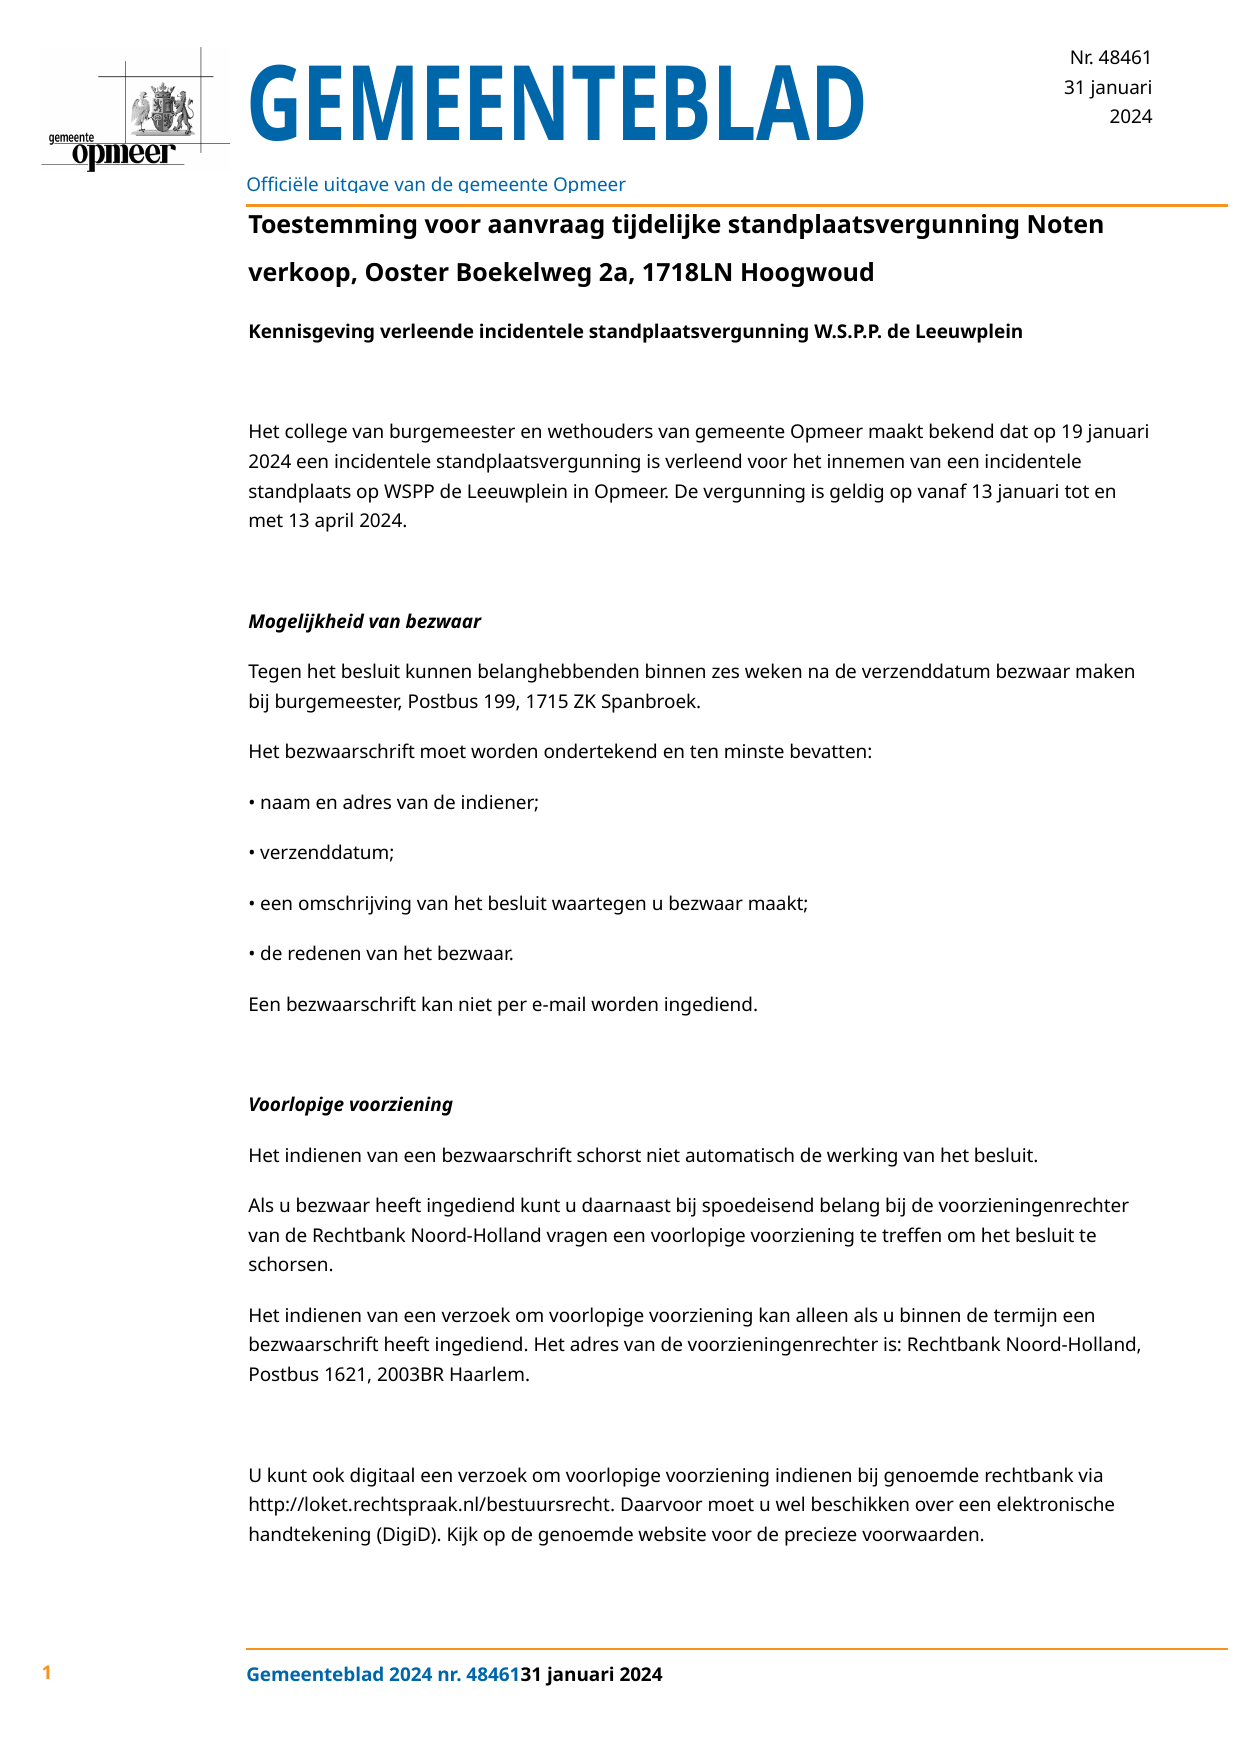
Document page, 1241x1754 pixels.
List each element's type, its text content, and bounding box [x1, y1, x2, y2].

text Het college van burgemeester en wethouders van gemeente Opmeer maakt bekend dat op 19 januari 2024 een incidentele standplaatsvergunning is verleend voor het innemen van een incidentele standplaats op WSPP de Leeuwplein in Opmeer. De vergunning is geldig op vanaf 13 januari tot en met 13 april 2024. [248, 419, 1152, 533]
text • verzenddatum; [248, 839, 1152, 865]
text Toestemming voor aanvraag tijdelijke standplaatsvergunning Noten verkoop, Ooster Boekelweg 2a, 1718LN Hoogwoud [248, 207, 1152, 288]
text Tegen het besluit kunnen belanghebbenden binnen zes weken na de verzenddatum bezwaar maken bij burgemeester, Postbus 199, 1715 ZK Spanbroek. [248, 659, 1152, 714]
text Als u bezwaar heeft ingediend kunt u daarnaast bij spoedeisend belang bij de voorzieningenrechter van de Rechtbank Noord-Holland vragen een voorlopige voorziening te treffen om het besluit te schorsen. [248, 1192, 1152, 1277]
picture [41, 47, 231, 172]
text Kennisgeving verleende incidentele standplaatsvergunning W.S.P.P. de Leeuwplein [248, 318, 1152, 344]
text • de redenen van het bezwaar. [248, 940, 1152, 966]
text Het indienen van een verzoek om voorlopige voorziening kan alleen als u binnen de termijn een bezwaarschrift heeft ingediend. Het adres van de voorzieningenrechter is: Rechtbank Noord-Holland, Postbus 1621, 2003BR Haarlem. [248, 1302, 1152, 1387]
text Het indienen van een bezwaarschrift schorst niet automatisch de werking van het besluit. [248, 1142, 1152, 1168]
text U kunt ook digitaal een verzoek om voorlopige voorziening indienen bij genoemde rechtbank via http://loket.rechtspraak.nl/bestuursrecht. Daarvoor moet u wel beschikken over een elektronische handtekening (DigiD). Kijk op de genoemde website voor de precieze voorwaarden. [248, 1462, 1152, 1547]
text Het bezwaarschrift moet worden ondertekend en ten minste bevatten: [248, 739, 1152, 764]
text Voorlopige voorziening [248, 1092, 1152, 1117]
text Mogelijkheid van bezwaar [248, 608, 1152, 634]
text • een omschrijving van het besluit waartegen u bezwaar maakt; [248, 890, 1152, 916]
text • naam en adres van de indiener; [248, 789, 1152, 815]
text Een bezwaarschrift kan niet per e-mail worden ingediend. [248, 991, 1152, 1017]
